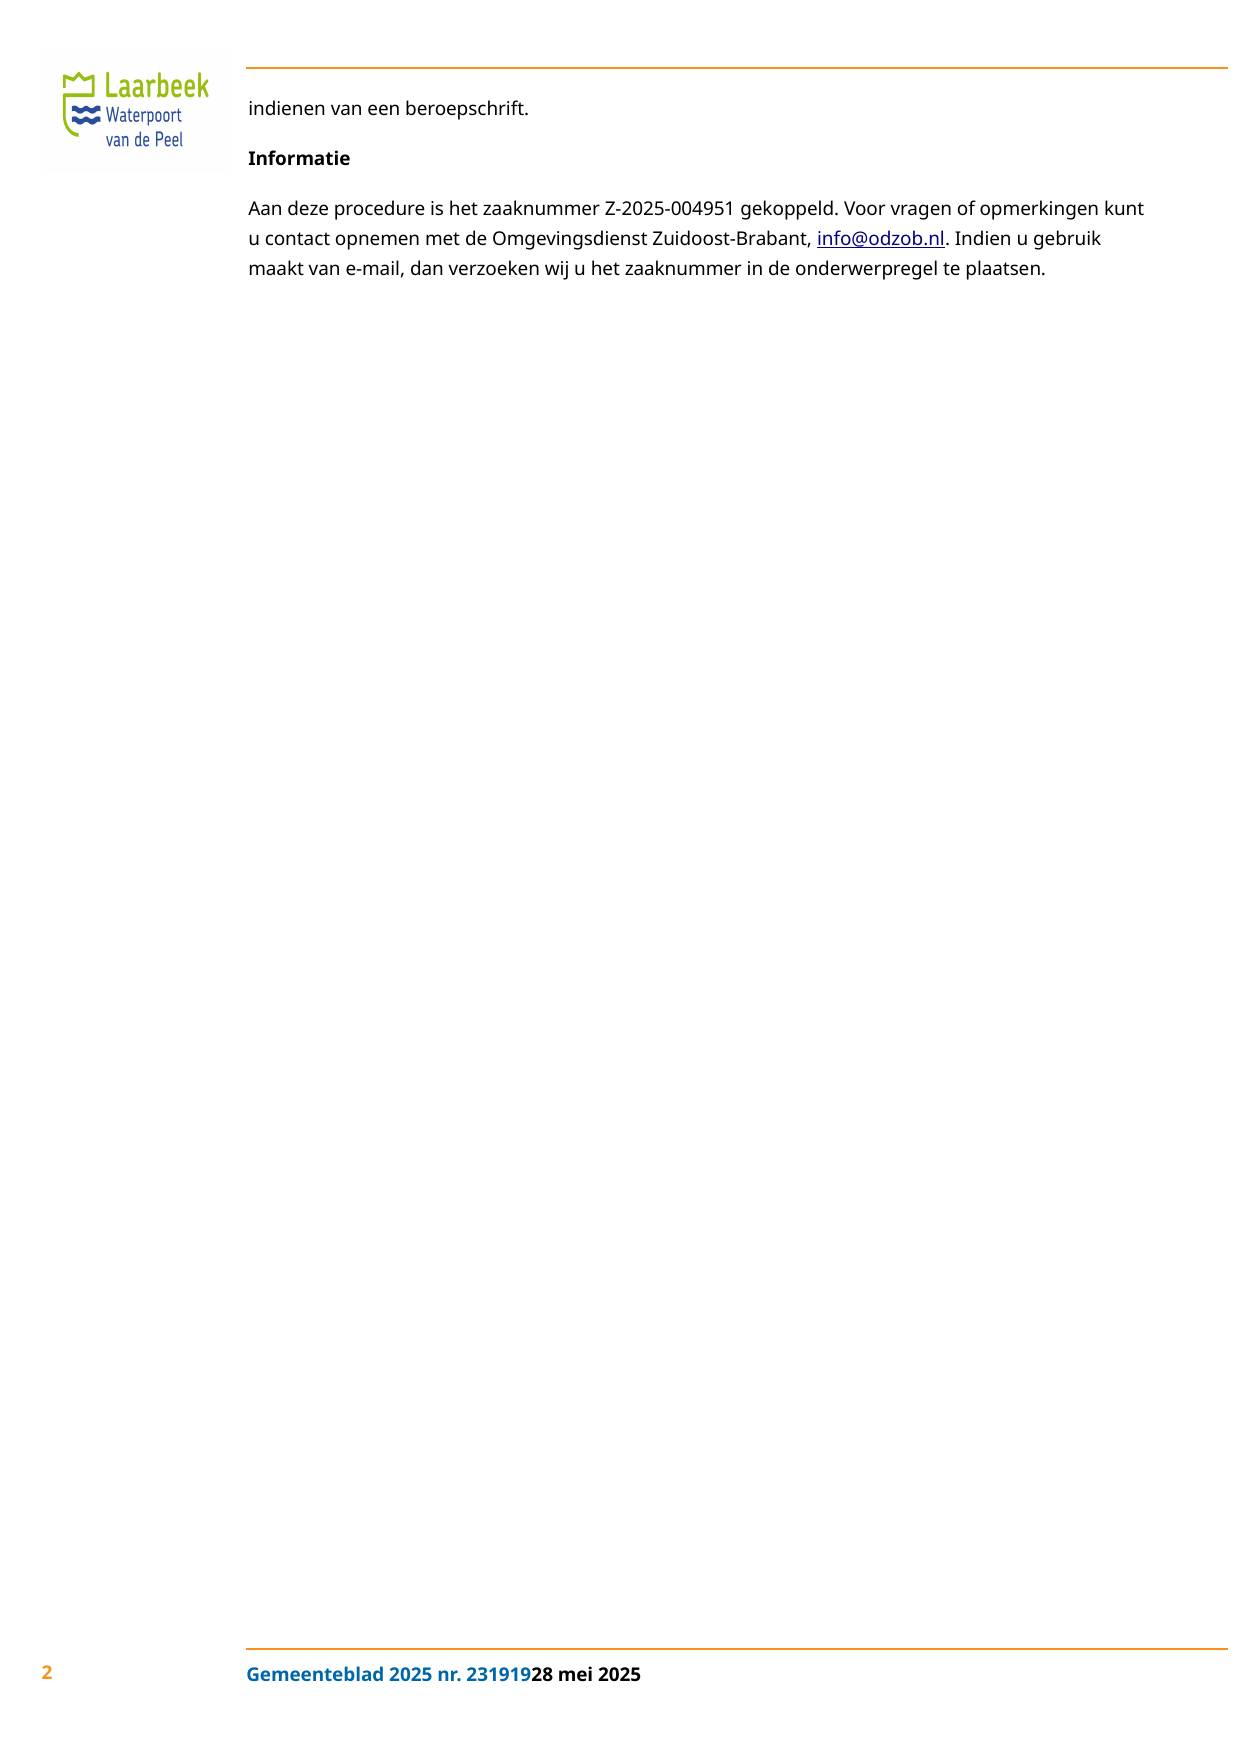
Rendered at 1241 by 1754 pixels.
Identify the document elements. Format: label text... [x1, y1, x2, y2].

picture [41, 47, 231, 172]
text indienen van een beroepschrift. [248, 95, 1152, 121]
text Informatie [248, 145, 1152, 171]
text Aan deze procedure is het zaaknummer Z-2025-004951 gekoppeld. Voor vragen of opmerkingen kunt u contact opnemen met de Omgevingsdienst Zuidoost-Brabant, info@odzob.nl. Indien u gebruik maakt van e-mail, dan verzoeken wij u het zaaknummer in de onderwerpregel te plaatsen. [248, 196, 1152, 281]
